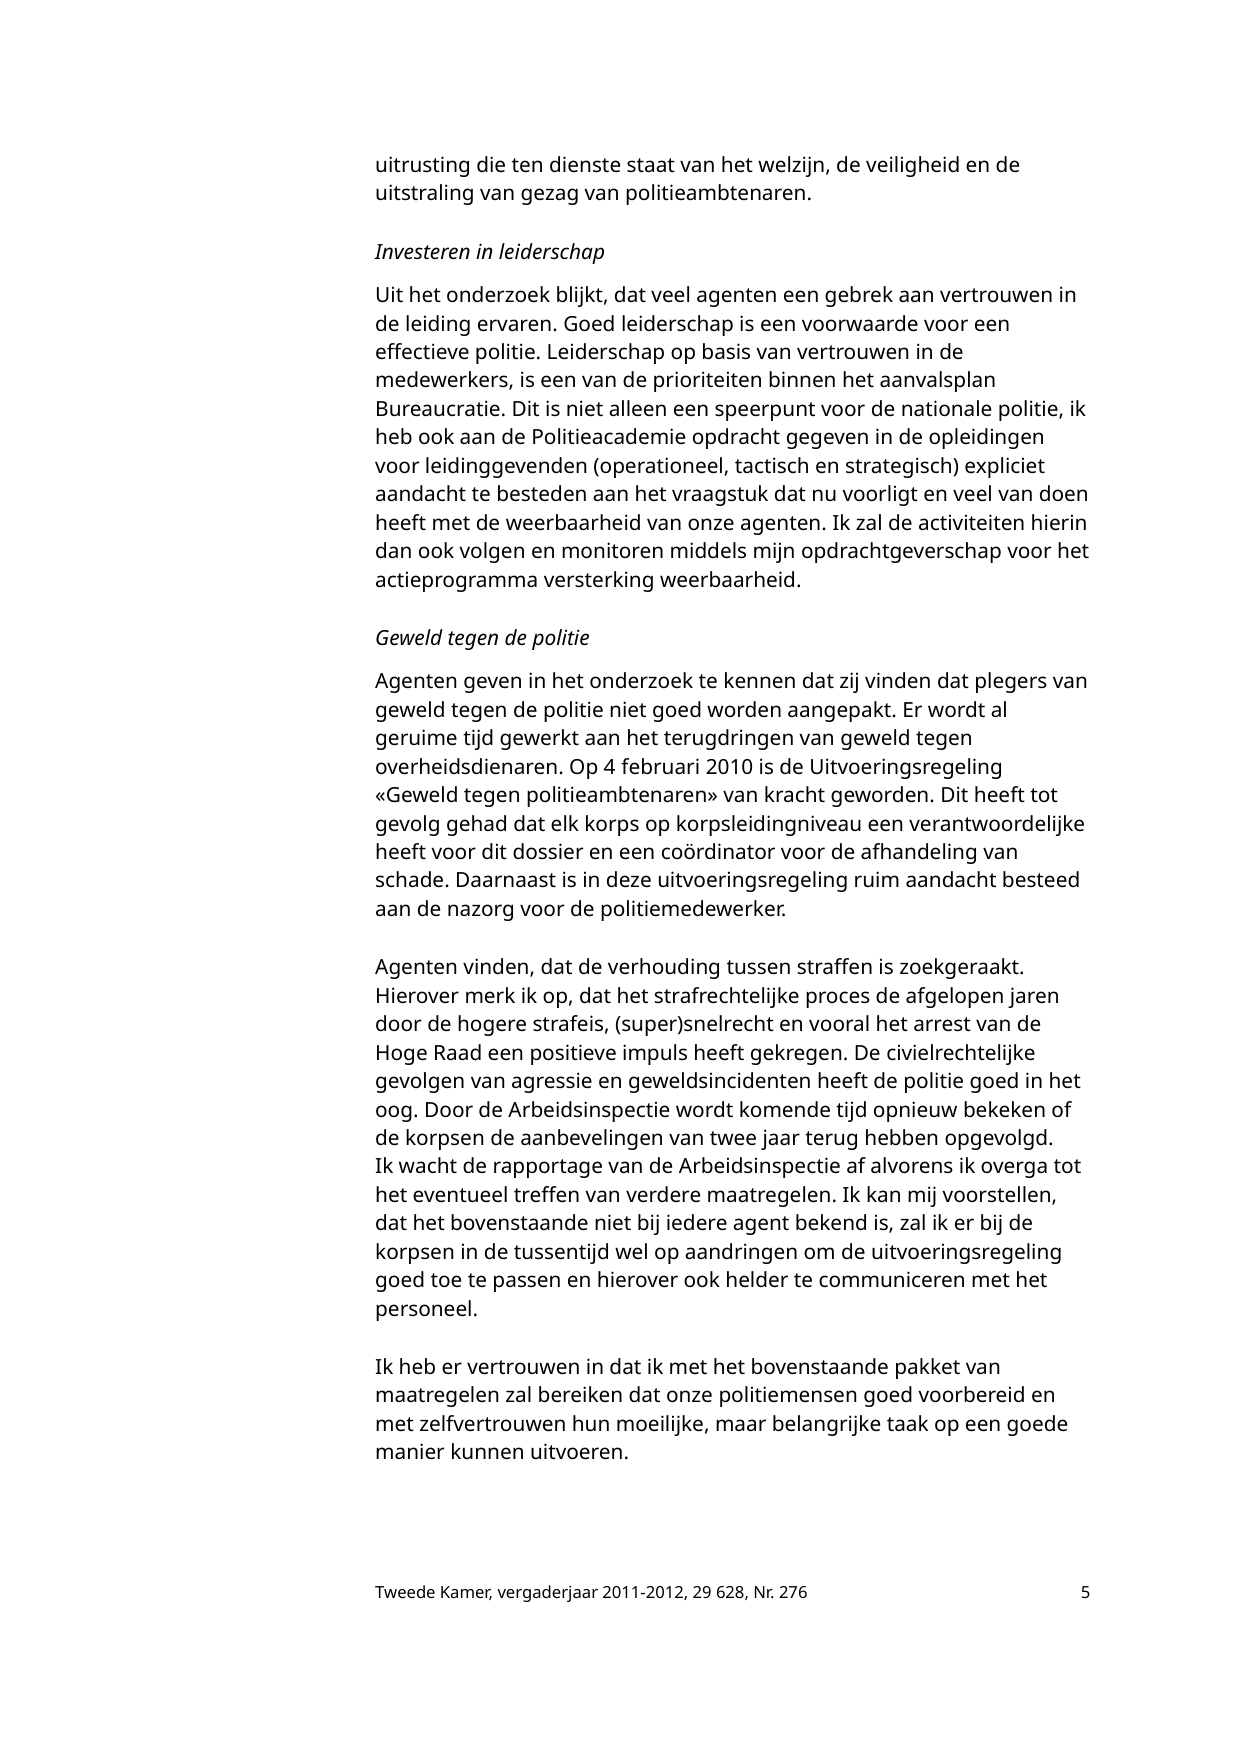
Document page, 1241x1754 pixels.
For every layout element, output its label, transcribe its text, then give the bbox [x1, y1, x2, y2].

text Ik heb er vertrouwen in dat ik met het bovenstaande pakket van maatregelen zal bereiken dat onze politiemensen goed voorbereid en met zelfvertrouwen hun moeilijke, maar belangrijke taak op een goede manier kunnen uitvoeren. [375, 1352, 1090, 1466]
text uitrusting die ten dienste staat van het welzijn, de veiligheid en de uitstraling van gezag van politieambtenaren. [375, 150, 1090, 207]
text Uit het onderzoek blijkt, dat veel agenten een gebrek aan vertrouwen in de leiding ervaren. Goed leiderschap is een voorwaarde voor een effectieve politie. Leiderschap op basis van vertrouwen in de medewerkers, is een van de prioriteiten binnen het aanvalsplan Bureaucratie. Dit is niet alleen een speerpunt voor de nationale politie, ik heb ook aan de Politieacademie opdracht gegeven in de opleidingen voor leidinggevenden (operationeel, tactisch en strategisch) expliciet aandacht te besteden aan het vraagstuk dat nu voorligt en veel van doen heeft met de weerbaarheid van onze agenten. Ik zal de activiteiten hierin dan ook volgen en monitoren middels mijn opdrachtgeverschap voor het actieprogramma versterking weerbaarheid. [375, 280, 1090, 593]
text Geweld tegen de politie [375, 623, 1090, 652]
text Investeren in leiderschap [375, 237, 1090, 265]
text Ik wacht de rapportage van de Arbeidsinspectie af alvorens ik overga tot het eventueel treffen van verdere maatregelen. Ik kan mij voorstellen, dat het bovenstaande niet bij iedere agent bekend is, zal ik er bij de korpsen in de tussentijd wel op aandringen om de uitvoeringsregeling goed toe te passen en hierover ook helder te communiceren met het personeel. [375, 1152, 1090, 1322]
text Agenten geven in het onderzoek te kennen dat zij vinden dat plegers van geweld tegen de politie niet goed worden aangepakt. Er wordt al geruime tijd gewerkt aan het terugdringen van geweld tegen overheidsdienaren. Op 4 februari 2010 is de Uitvoeringsregeling «Geweld tegen politieambtenaren» van kracht geworden. Dit heeft tot gevolg gehad dat elk korps op korpsleidingniveau een verantwoordelijke heeft voor dit dossier en een coördinator voor de afhandeling van schade. Daarnaast is in deze uitvoeringsregeling ruim aandacht besteed aan de nazorg voor de politiemedewerker. [375, 667, 1090, 922]
text Agenten vinden, dat de verhouding tussen straffen is zoekgeraakt. Hierover merk ik op, dat het strafrechtelijke proces de afgelopen jaren door de hogere strafeis, (super)snelrecht en vooral het arrest van de Hoge Raad een positieve impuls heeft gekregen. De civielrechtelijke gevolgen van agressie en geweldsincidenten heeft de politie goed in het oog. Door de Arbeidsinspectie wordt komende tijd opnieuw bekeken of de korpsen de aanbevelingen van twee jaar terug hebben opgevolgd. [375, 952, 1090, 1152]
